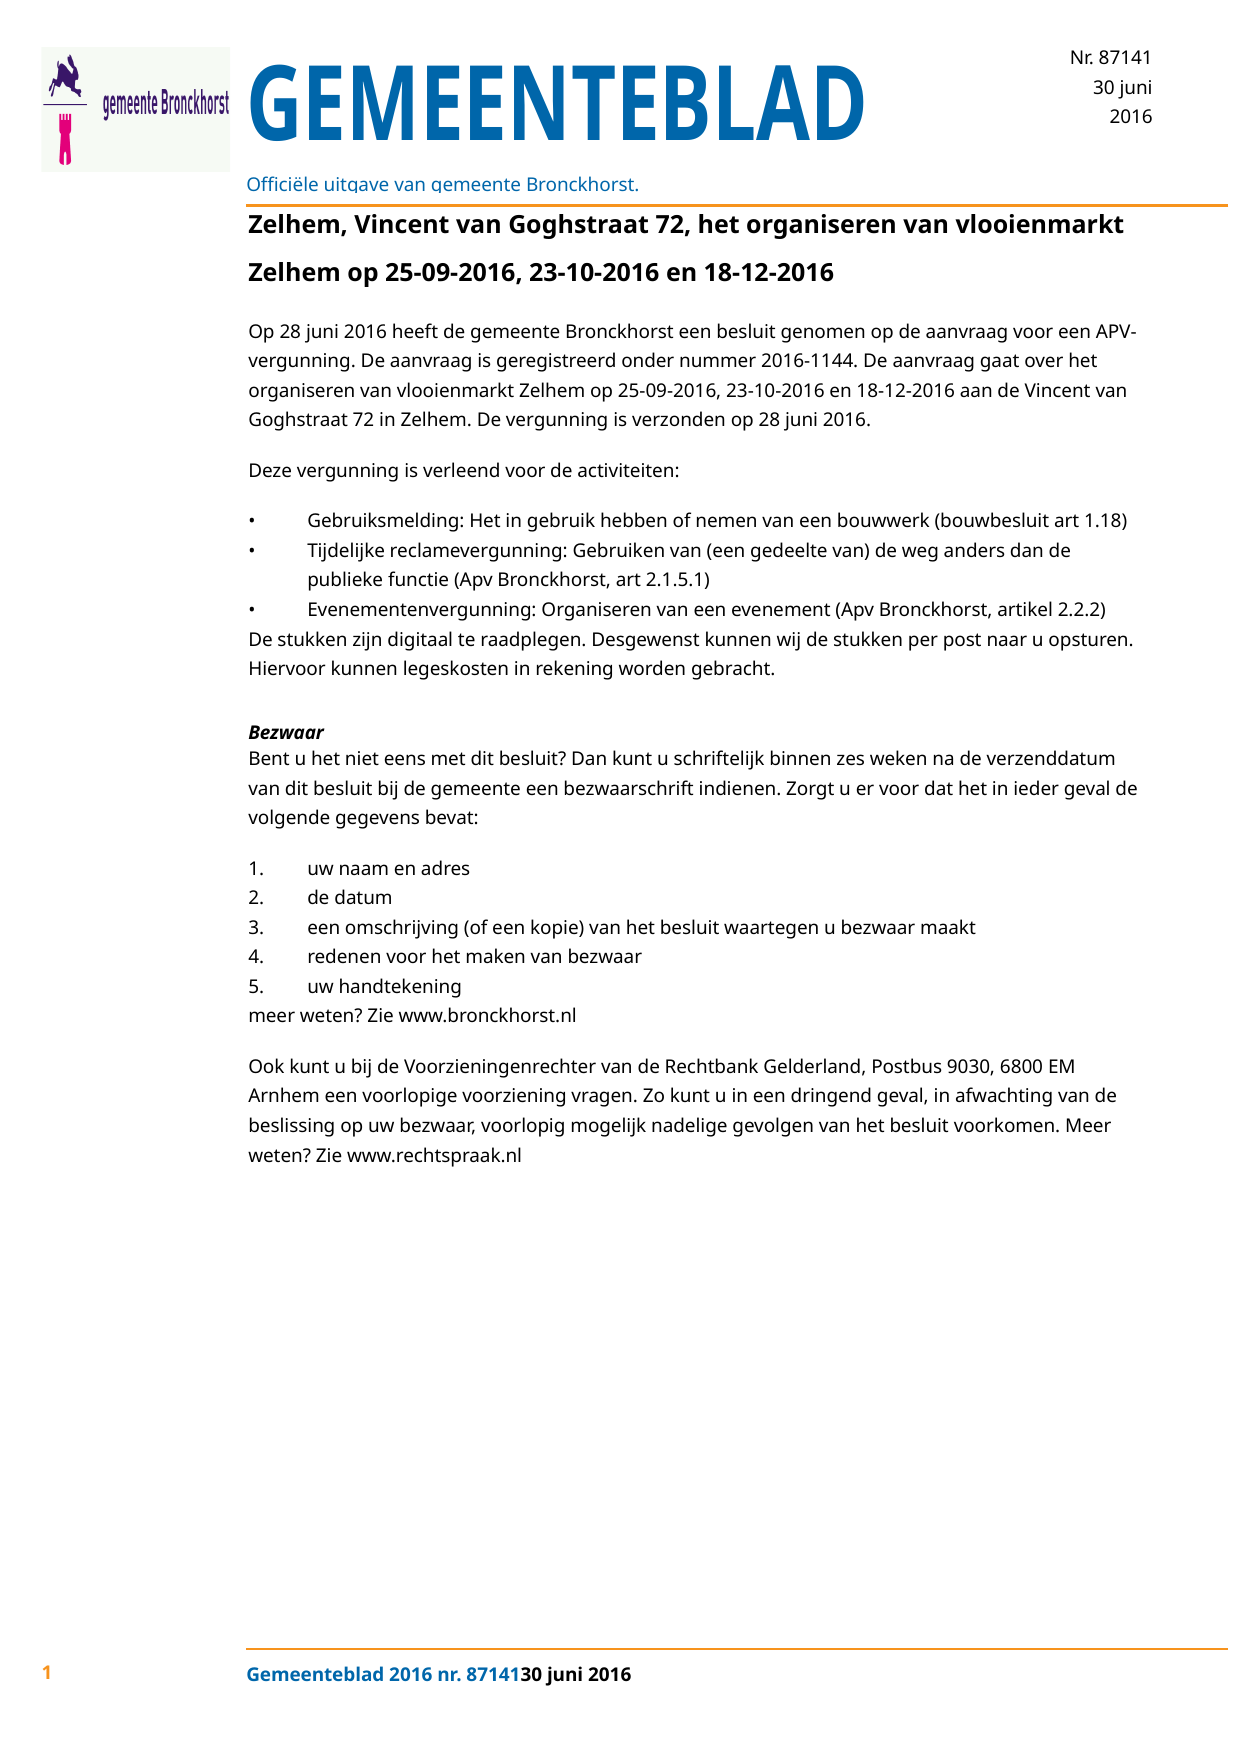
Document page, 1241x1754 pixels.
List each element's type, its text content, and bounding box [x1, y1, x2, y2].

picture [41, 47, 231, 172]
list een omschrijving (of een kopie) van het besluit waartegen u bezwaar maakt [248, 914, 1152, 939]
list redenen voor het maken van bezwaar [248, 943, 1152, 969]
text Op 28 juni 2016 heeft de gemeente Bronckhorst een besluit genomen op de aanvraag voor een APV-vergunning. De aanvraag is geregistreerd onder nummer 2016-1144. De aanvraag gaat over het organiseren van vlooienmarkt Zelhem op 25-09-2016, 23-10-2016 en 18-12-2016 aan de Vincent van Goghstraat 72 in Zelhem. De vergunning is verzonden op 28 juni 2016. [248, 318, 1152, 432]
list de datum [248, 884, 1152, 910]
list uw handtekening [248, 973, 1152, 999]
text Ook kunt u bij de Voorzieningenrechter van de Rechtbank Gelderland, Postbus 9030, 6800 EM Arnhem een voorlopige voorziening vragen. Zo kunt u in een dringend geval, in afwachting van de beslissing op uw bezwaar, voorlopig mogelijk nadelige gevolgen van het besluit voorkomen. Meer weten? Zie www.rechtspraak.nl [248, 1053, 1152, 1167]
list Tijdelijke reclamevergunning: Gebruiken van (een gedeelte van) de weg anders dan de publieke functie (Apv Bronckhorst, art 2.1.5.1) [248, 537, 1152, 592]
list uw naam en adres [248, 855, 1152, 880]
text meer weten? Zie www.bronckhorst.nl [248, 1003, 1152, 1028]
text Bent u het niet eens met dit besluit? Dan kunt u schriftelijk binnen zes weken na de verzenddatum van dit besluit bij de gemeente een bezwaarschrift indienen. Zorgt u er voor dat het in ieder geval de volgende gegevens bevat: [248, 745, 1152, 830]
text De stukken zijn digitaal te raadplegen. Desgewenst kunnen wij de stukken per post naar u opsturen. Hiervoor kunnen legeskosten in rekening worden gebracht. [248, 626, 1152, 681]
text Deze vergunning is verleend voor de activiteiten: [248, 457, 1152, 483]
list Gebruiksmelding: Het in gebruik hebben of nemen van een bouwwerk (bouwbesluit art 1.18) [248, 507, 1152, 533]
list Evenementenvergunning: Organiseren van een evenement (Apv Bronckhorst, artikel 2.2.2) [248, 596, 1152, 622]
text Bezwaar [248, 719, 1152, 745]
text Zelhem, Vincent van Goghstraat 72, het organiseren van vlooienmarkt Zelhem op 25-09-2016, 23-10-2016 en 18-12-2016 [248, 207, 1152, 288]
